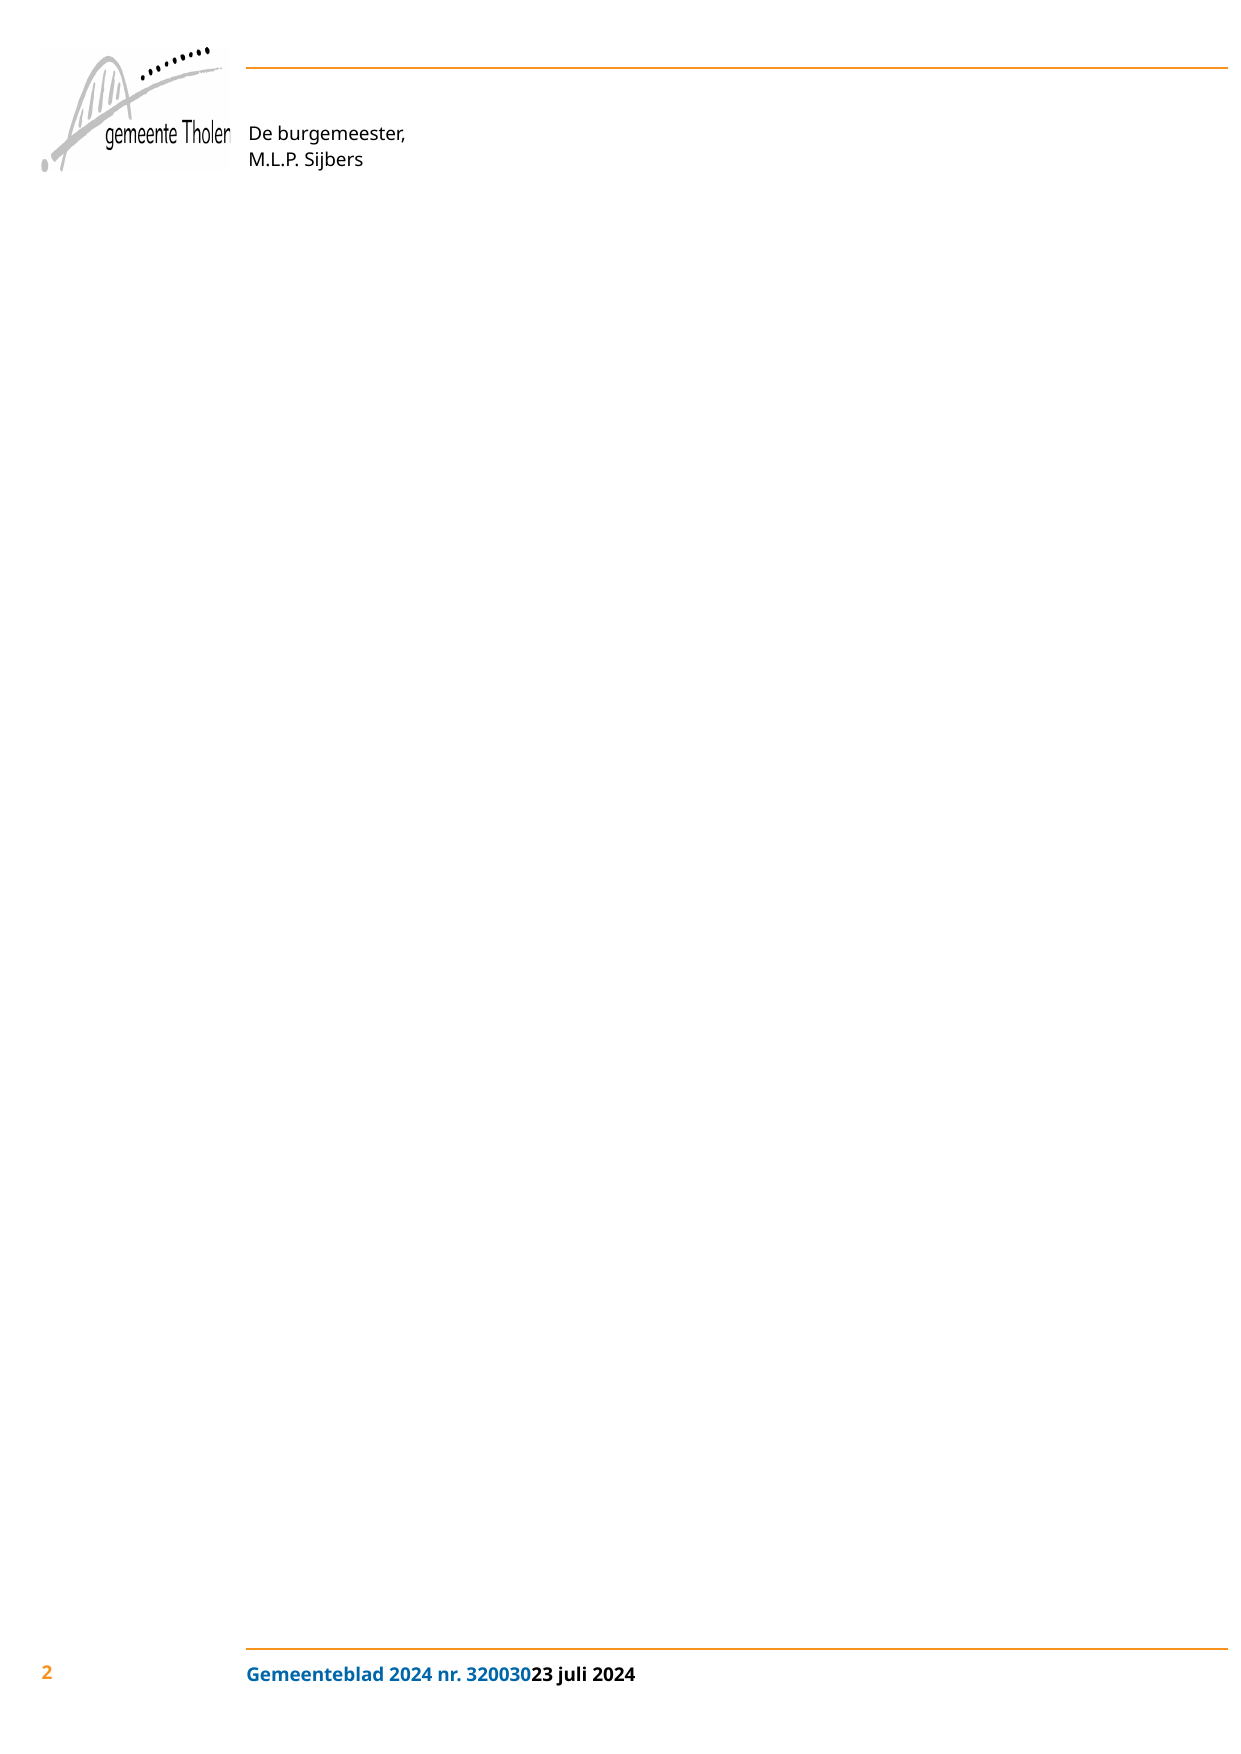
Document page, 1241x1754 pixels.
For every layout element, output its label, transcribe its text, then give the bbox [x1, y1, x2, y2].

picture [41, 47, 231, 172]
text De burgemeester, [248, 121, 1152, 146]
text M.L.P. Sijbers [248, 146, 1152, 172]
